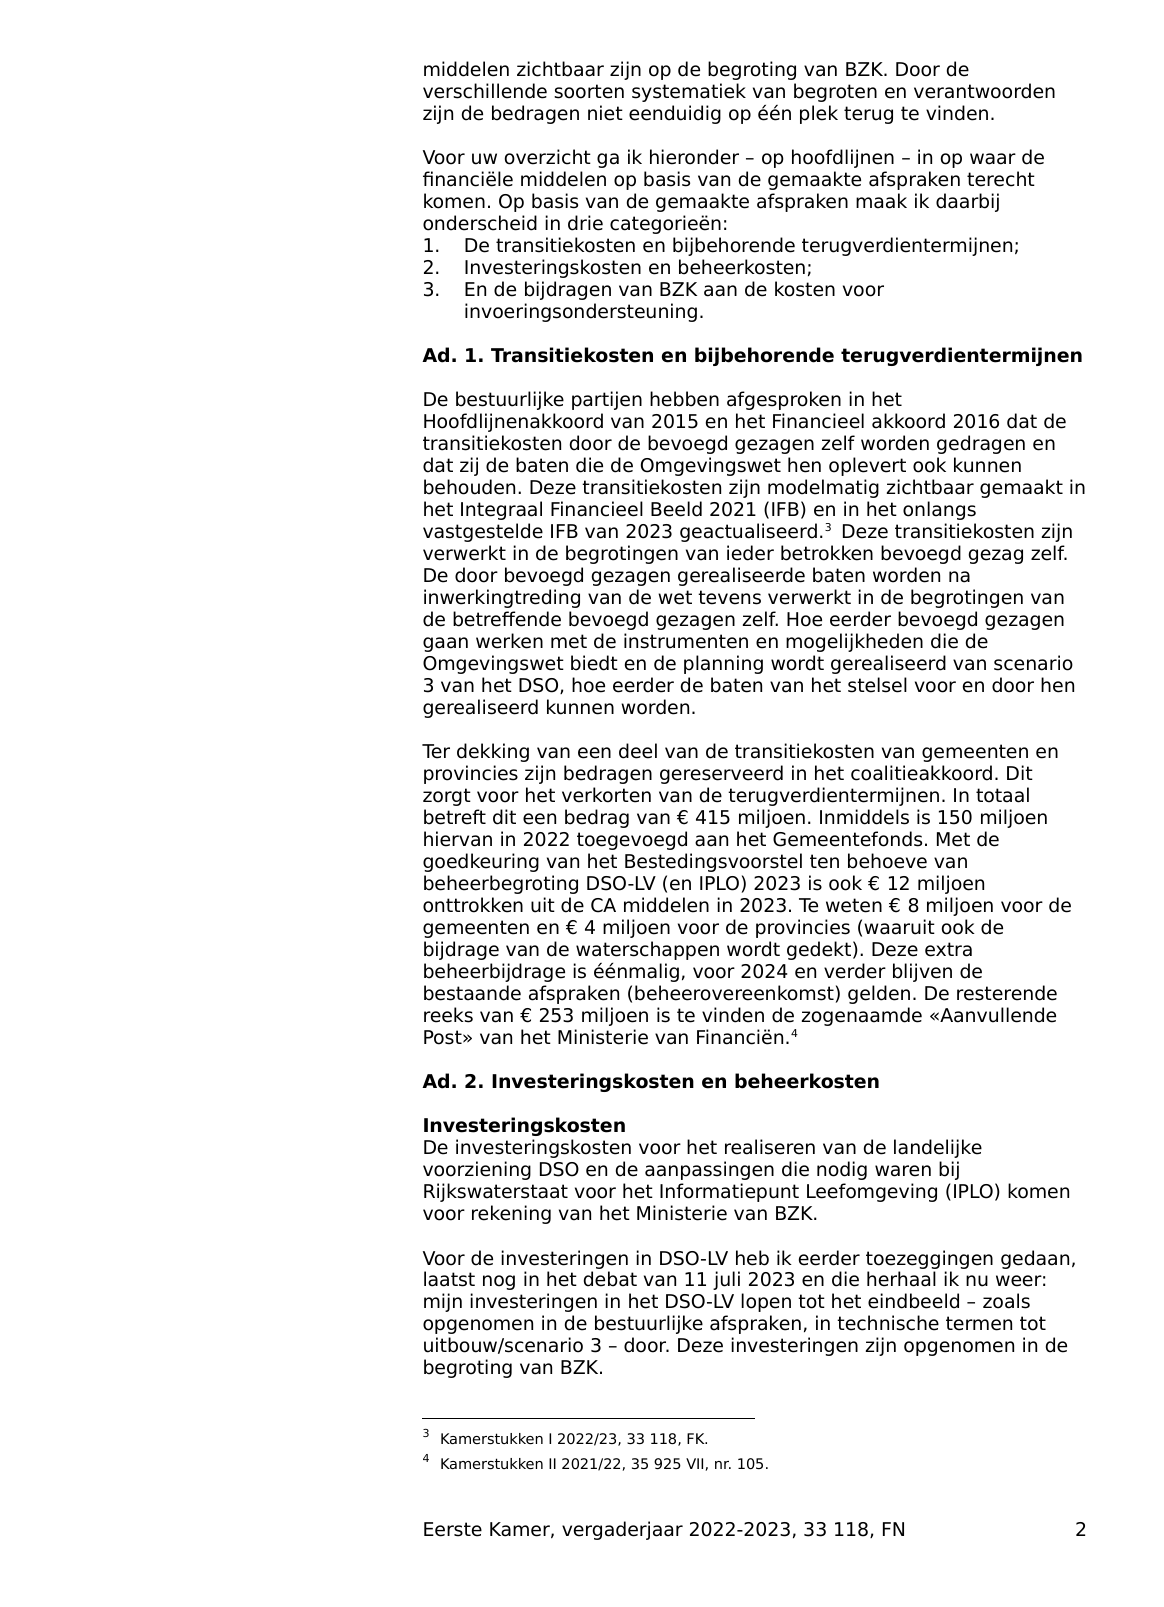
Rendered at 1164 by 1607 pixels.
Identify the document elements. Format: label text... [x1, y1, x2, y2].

text Kamerstukken I 2022/23, 33 118, FK. [422, 1427, 1087, 1449]
text middelen zichtbaar zijn op de begroting van BZK. Door de verschillende soorten systematiek van begroten en verantwoorden zijn de bedragen niet eenduidig op één plek terug te vinden. [422, 59, 1087, 125]
text De bestuurlijke partijen hebben afgesproken in het Hoofdlijnenakkoord van 2015 en het Financieel akkoord 2016 dat de transitiekosten door de bevoegd gezagen zelf worden gedragen en dat zij de baten die de Omgevingswet hen oplevert ook kunnen behouden. Deze transitiekosten zijn modelmatig zichtbaar gemaakt in het Integraal Financieel Beeld 2021 (IFB) en in het onlangs vastgestelde IFB van 2023 geactualiseerd. Deze transitiekosten zijn verwerkt in de begrotingen van ieder betrokken bevoegd gezag zelf. De door bevoegd gezagen gerealiseerde baten worden na inwerkingtreding van de wet tevens verwerkt in de begrotingen van de betreffende bevoegd gezagen zelf. Hoe eerder bevoegd gezagen gaan werken met de instrumenten en mogelijkheden die de Omgevingswet biedt en de planning wordt gerealiseerd van scenario 3 van het DSO, hoe eerder de baten van het stelsel voor en door hen gerealiseerd kunnen worden. [422, 389, 1087, 719]
subtitle Ad. 1. Transitiekosten en bijbehorende terugverdientermijnen [422, 345, 1087, 367]
text Investeringskosten [422, 1115, 1087, 1137]
text Ter dekking van een deel van de transitiekosten van gemeenten en provincies zijn bedragen gereserveerd in het coalitieakkoord. Dit zorgt voor het verkorten van de terugverdientermijnen. In totaal betreft dit een bedrag van € 415 miljoen. Inmiddels is 150 miljoen hiervan in 2022 toegevoegd aan het Gemeentefonds. Met de goedkeuring van het Bestedingsvoorstel ten behoeve van beheerbegroting DSO-LV (en IPLO) 2023 is ook € 12 miljoen onttrokken uit de CA middelen in 2023. Te weten € 8 miljoen voor de gemeenten en € 4 miljoen voor de provincies (waaruit ook de bijdrage van de waterschappen wordt gedekt). Deze extra beheerbijdrage is éénmalig, voor 2024 en verder blijven de bestaande afspraken (beheerovereenkomst) gelden. De resterende reeks van € 253 miljoen is te vinden de zogenaamde «Aanvullende Post» van het Ministerie van Financiën. [422, 741, 1087, 1049]
text 1. De transitiekosten en bijbehorende terugverdientermijnen; [422, 235, 1087, 257]
text Kamerstukken II 2021/22, 35 925 VII, nr. 105. [422, 1452, 1087, 1474]
text 3. En de bijdragen van BZK aan de kosten voor invoeringsondersteuning. [422, 279, 1087, 323]
text Voor uw overzicht ga ik hieronder – op hoofdlijnen – in op waar de financiële middelen op basis van de gemaakte afspraken terecht komen. Op basis van de gemaakte afspraken maak ik daarbij onderscheid in drie categorieën: [422, 147, 1087, 235]
text Voor de investeringen in DSO-LV heb ik eerder toezeggingen gedaan, laatst nog in het debat van 11 juli 2023 en die herhaal ik nu weer: mijn investeringen in het DSO-LV lopen tot het eindbeeld – zoals opgenomen in de bestuurlijke afspraken, in technische termen tot uitbouw/scenario 3 – door. Deze investeringen zijn opgenomen in de begroting van BZK. [422, 1247, 1087, 1379]
text 2. Investeringskosten en beheerkosten; [422, 257, 1087, 279]
subtitle Ad. 2. Investeringskosten en beheerkosten [422, 1071, 1087, 1093]
text De investeringskosten voor het realiseren van de landelijke voorziening DSO en de aanpassingen die nodig waren bij Rijkswaterstaat voor het Informatiepunt Leefomgeving (IPLO) komen voor rekening van het Ministerie van BZK. [422, 1137, 1087, 1225]
